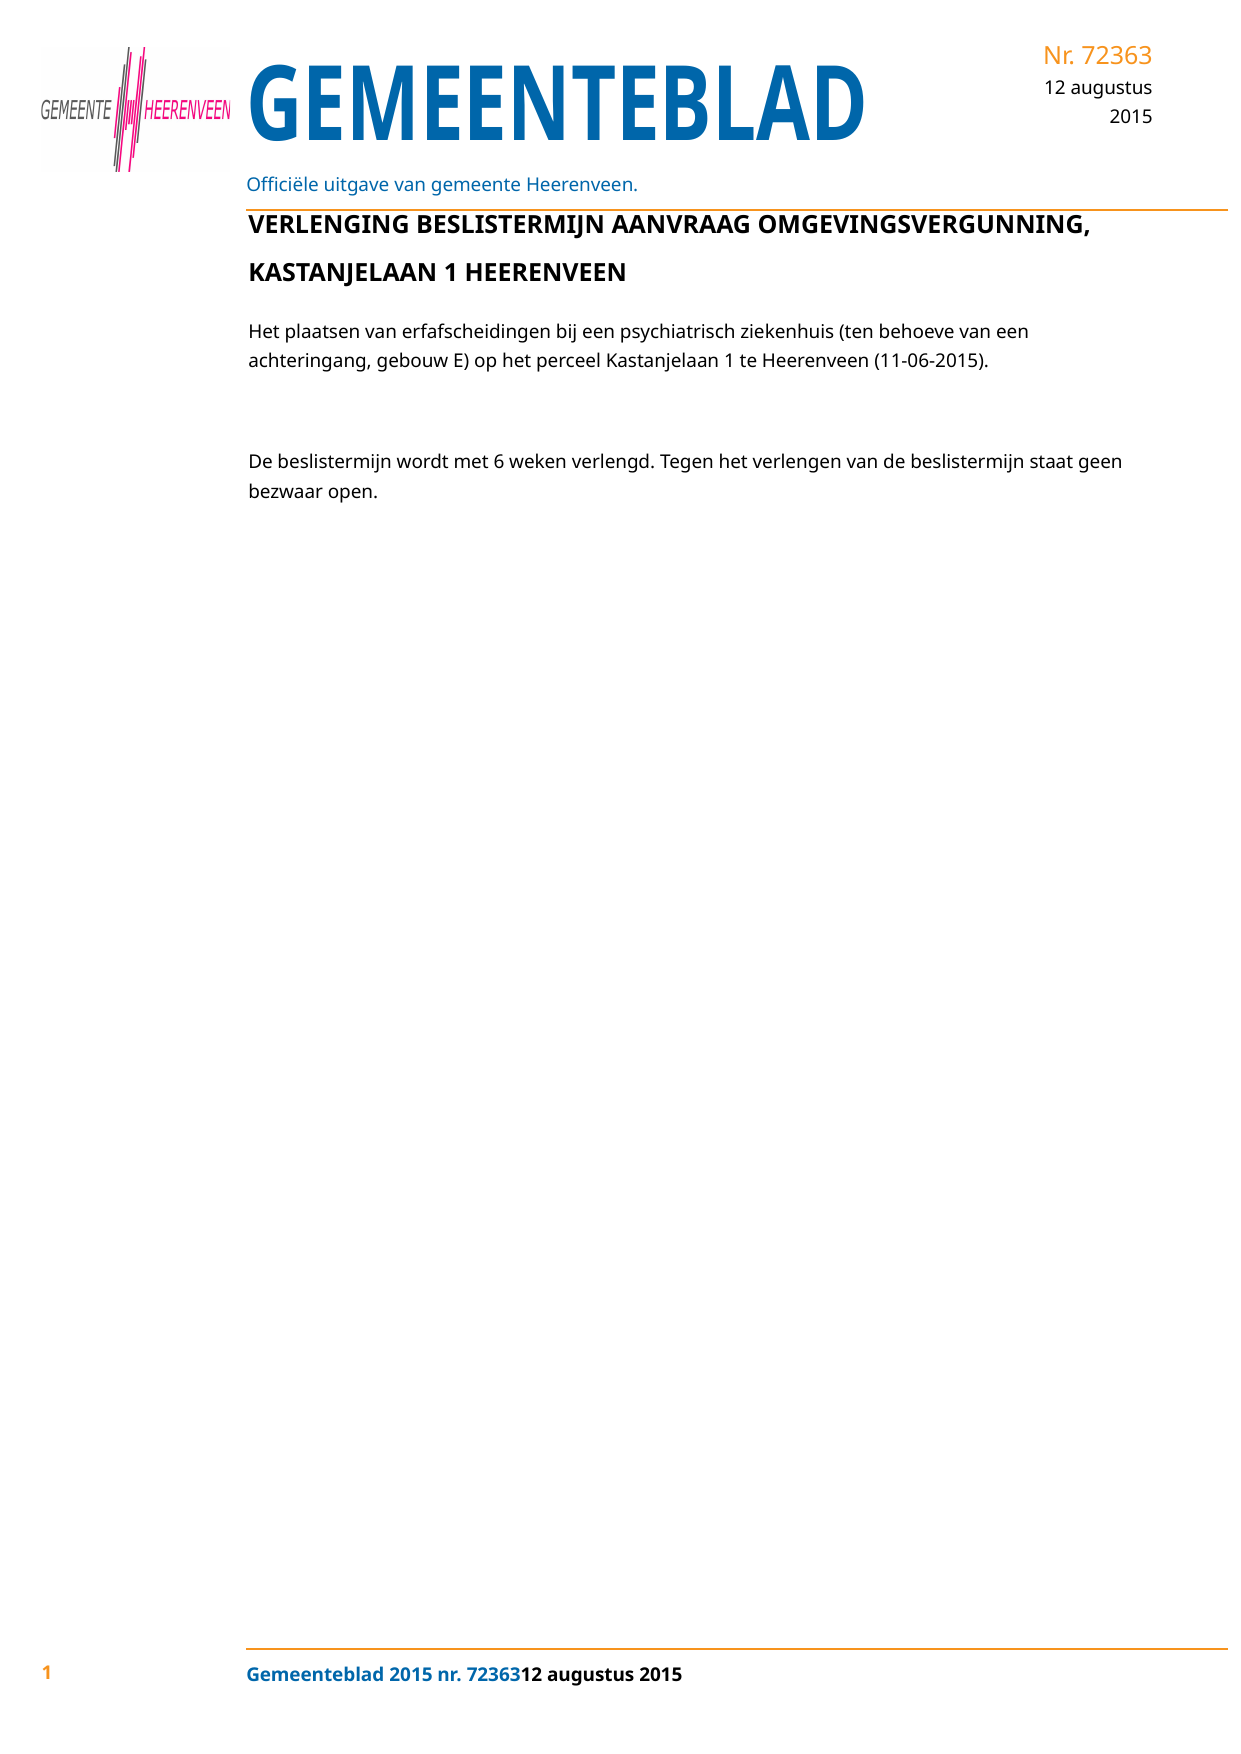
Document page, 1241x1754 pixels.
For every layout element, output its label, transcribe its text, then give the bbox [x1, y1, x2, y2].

picture [41, 47, 231, 172]
text Het plaatsen van erfafscheidingen bij een psychiatrisch ziekenhuis (ten behoeve van een achteringang, gebouw E) op het perceel Kastanjelaan 1 te Heerenveen (11-06-2015). [248, 318, 1152, 373]
text De beslistermijn wordt met 6 weken verlengd. Tegen het verlengen van de beslistermijn staat geen bezwaar open. [248, 448, 1152, 504]
text VERLENGING BESLISTERMIJN AANVRAAG OMGEVINGSVERGUNNING, KASTANJELAAN 1 HEERENVEEN [248, 211, 1152, 288]
